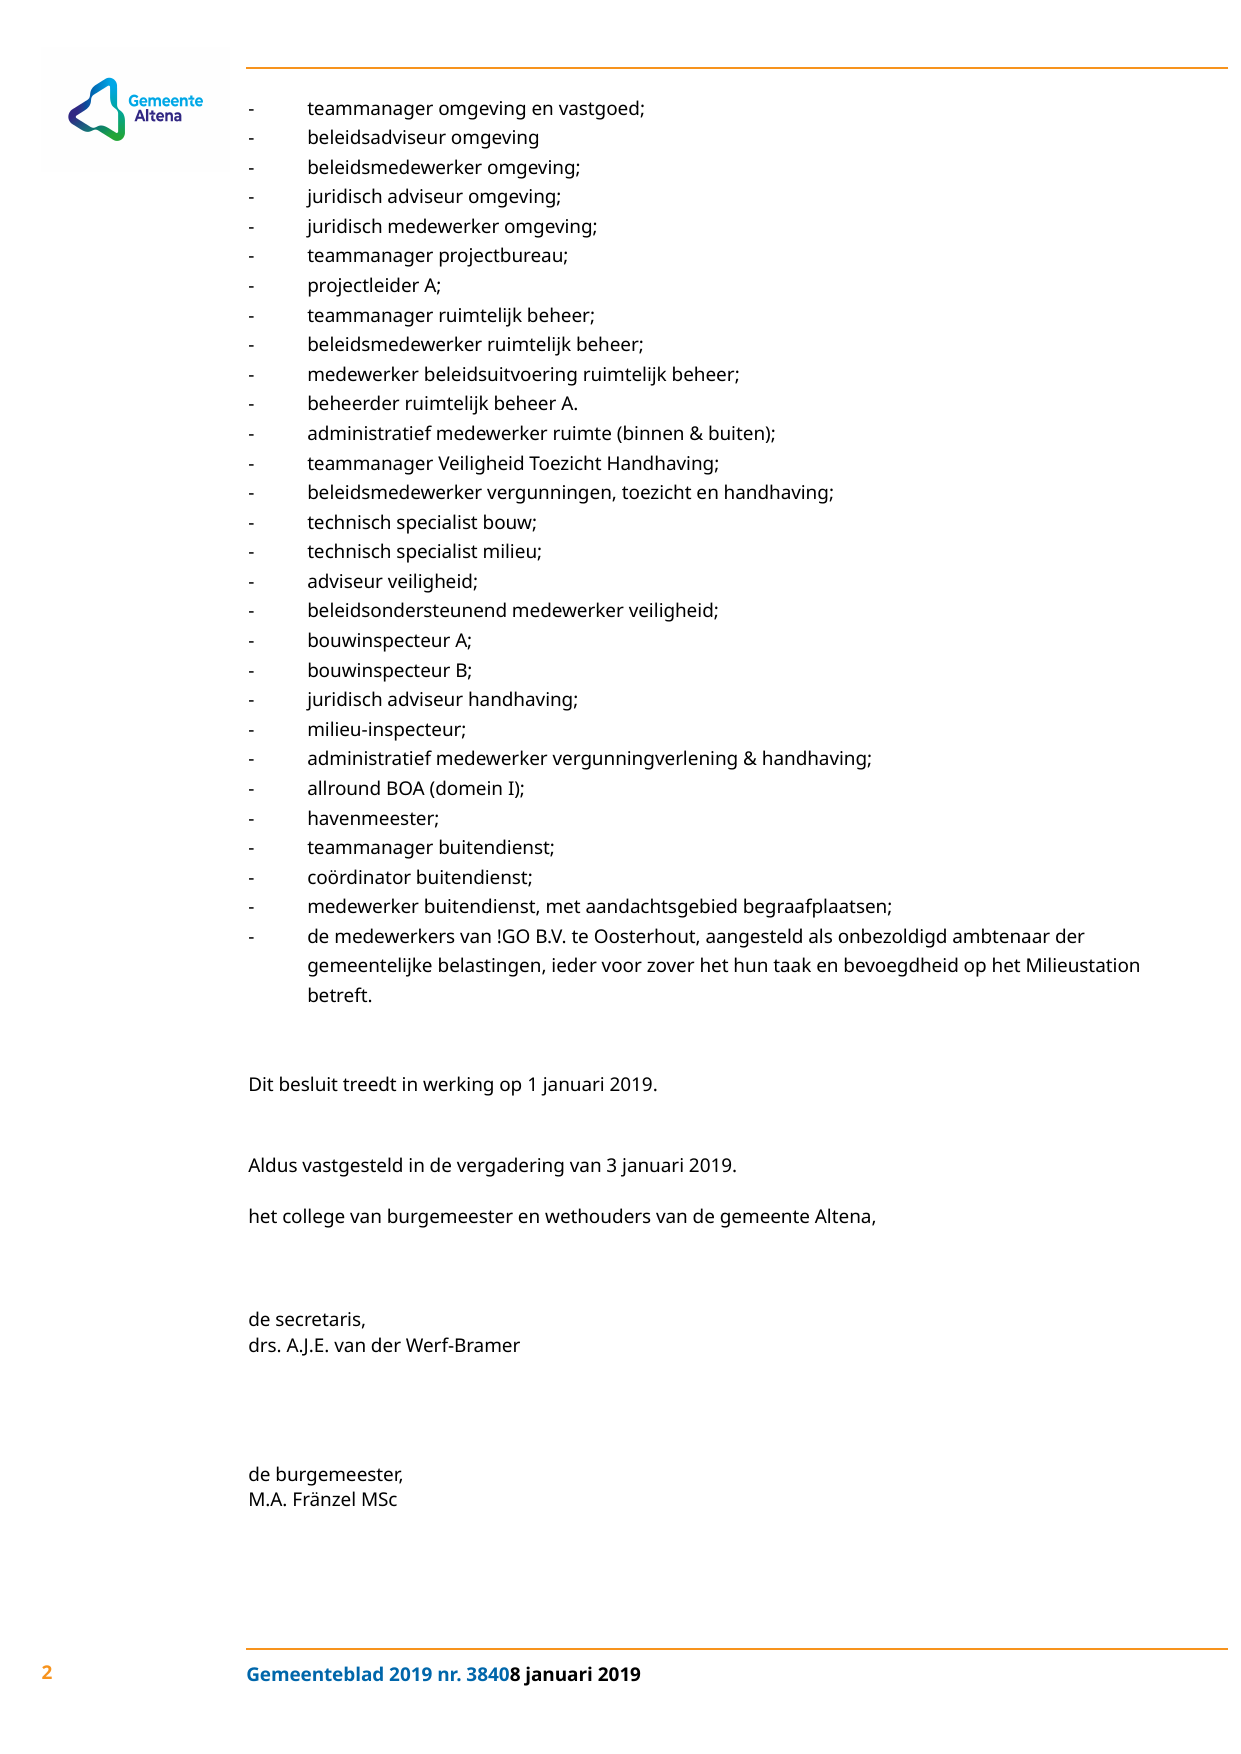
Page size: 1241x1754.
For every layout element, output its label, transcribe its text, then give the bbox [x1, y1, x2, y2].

list teammanager ruimtelijk beheer; [248, 302, 1152, 328]
text drs. A.J.E. van der Werf-Bramer [248, 1332, 1152, 1358]
list juridisch medewerker omgeving; [248, 213, 1152, 239]
list juridisch adviseur omgeving; [248, 183, 1152, 209]
text de secretaris, [248, 1306, 1152, 1332]
list beheerder ruimtelijk beheer A. [248, 391, 1152, 416]
list beleidsmedewerker vergunningen, toezicht en handhaving; [248, 479, 1152, 505]
list teammanager omgeving en vastgoed; [248, 95, 1152, 121]
picture [41, 47, 231, 172]
list medewerker buitendienst, met aandachtsgebied begraafplaatsen; [248, 893, 1152, 919]
list havenmeester; [248, 805, 1152, 831]
text de burgemeester, [248, 1461, 1152, 1487]
list teammanager Veiligheid Toezicht Handhaving; [248, 450, 1152, 476]
list adviseur veiligheid; [248, 568, 1152, 594]
list beleidsondersteunend medewerker veiligheid; [248, 598, 1152, 623]
list administratief medewerker vergunningverlening & handhaving; [248, 746, 1152, 771]
list allround BOA (domein I); [248, 775, 1152, 801]
list beleidsmedewerker ruimtelijk beheer; [248, 331, 1152, 357]
list beleidsmedewerker omgeving; [248, 154, 1152, 180]
text M.A. Fränzel MSc [248, 1487, 1152, 1512]
text Aldus vastgesteld in de vergadering van 3 januari 2019. [248, 1152, 1152, 1178]
list medewerker beleidsuitvoering ruimtelijk beheer; [248, 361, 1152, 387]
list coördinator buitendienst; [248, 864, 1152, 890]
list juridisch adviseur handhaving; [248, 686, 1152, 712]
list beleidsadviseur omgeving [248, 124, 1152, 150]
list projectleider A; [248, 272, 1152, 298]
list technisch specialist bouw; [248, 509, 1152, 535]
list bouwinspecteur A; [248, 627, 1152, 653]
text Dit besluit treedt in werking op 1 januari 2019. [248, 1071, 1152, 1097]
list bouwinspecteur B; [248, 657, 1152, 683]
list milieu-inspecteur; [248, 716, 1152, 742]
text het college van burgemeester en wethouders van de gemeente Altena, [248, 1203, 1152, 1229]
list technisch specialist milieu; [248, 538, 1152, 564]
list teammanager projectbureau; [248, 243, 1152, 268]
list administratief medewerker ruimte (binnen & buiten); [248, 420, 1152, 446]
list teammanager buitendienst; [248, 834, 1152, 860]
list de medewerkers van !GO B.V. te Oosterhout, aangesteld als onbezoldigd ambtenaar der gemeentelijke belastingen, ieder voor zover het hun taak en bevoegdheid op het Milieustation betreft. [248, 923, 1152, 1008]
